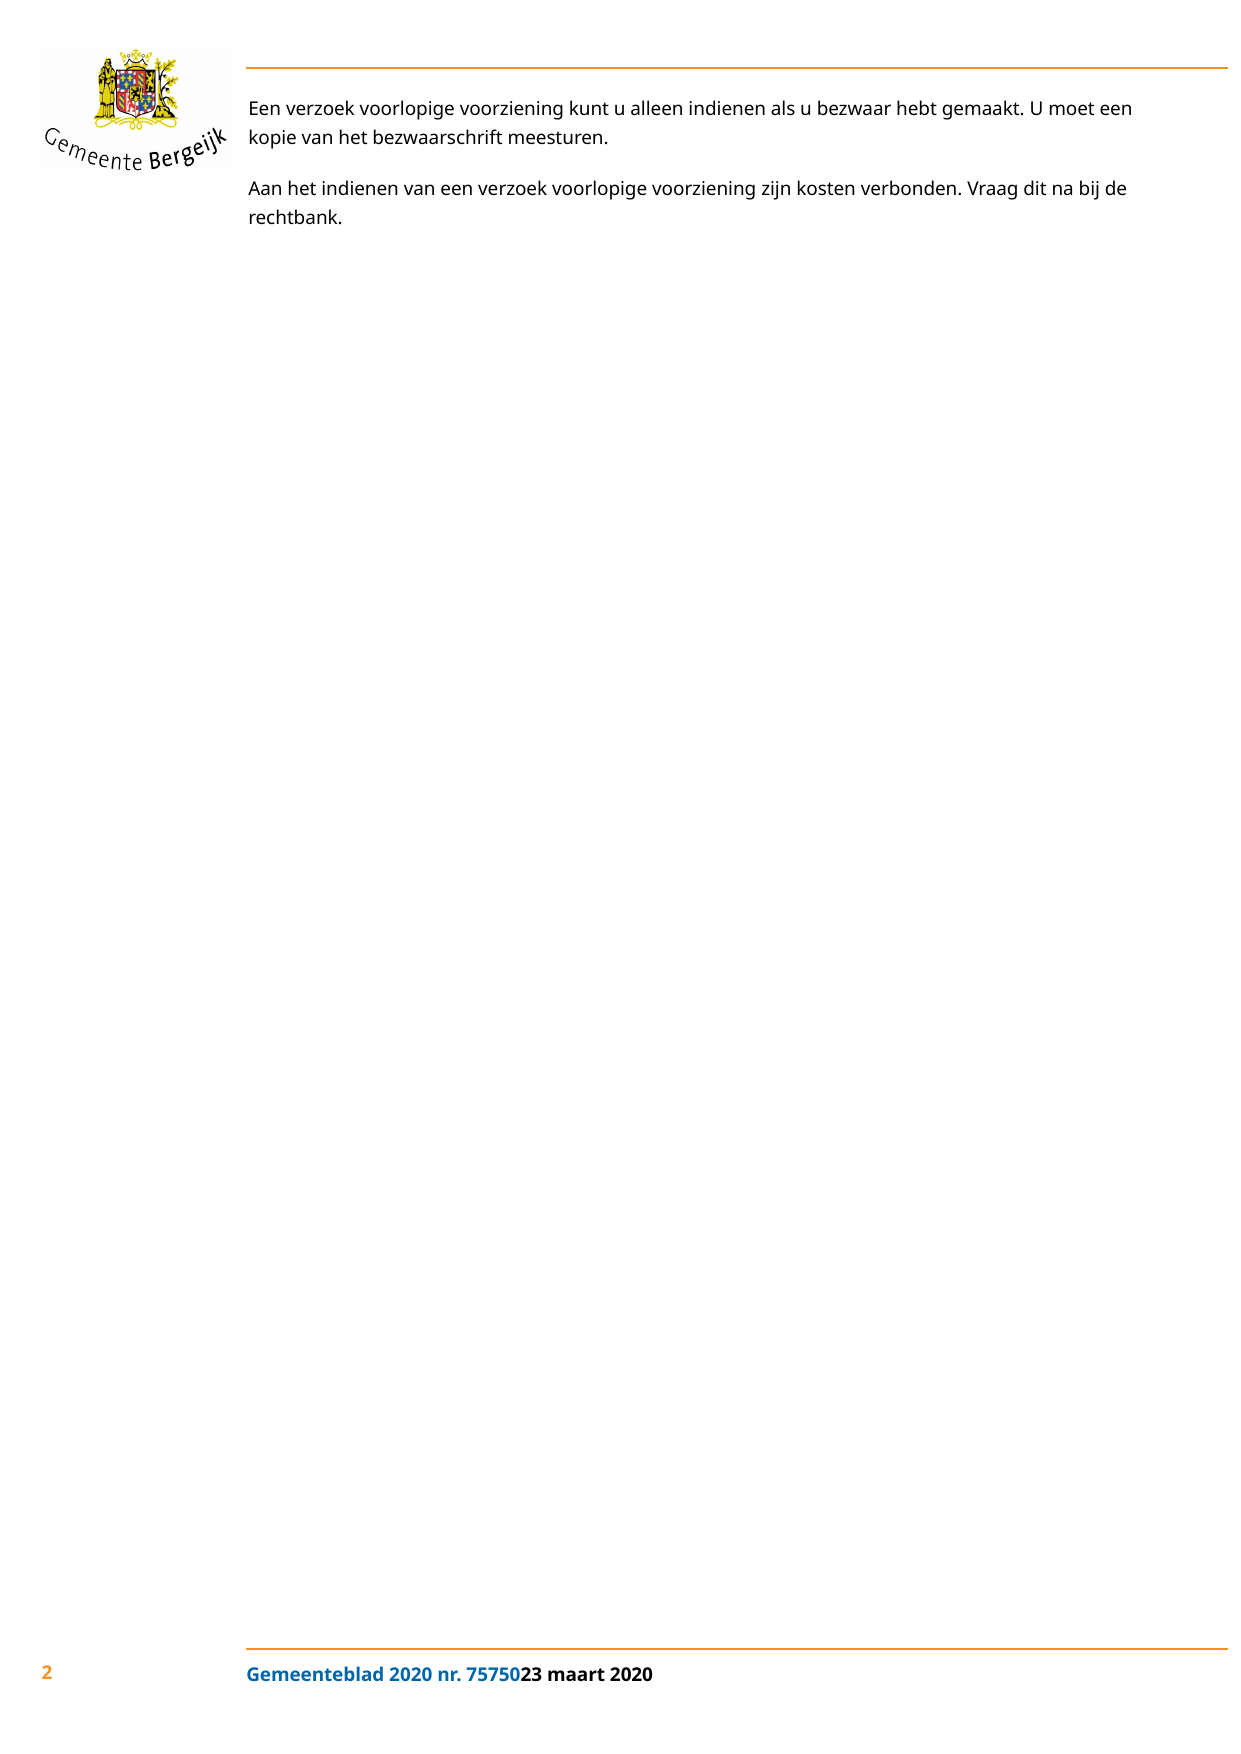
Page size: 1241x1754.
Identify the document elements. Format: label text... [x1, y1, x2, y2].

text Aan het indienen van een verzoek voorlopige voorziening zijn kosten verbonden. Vraag dit na bij de rechtbank. [248, 175, 1152, 230]
text Een verzoek voorlopige voorziening kunt u alleen indienen als u bezwaar hebt gemaakt. U moet een kopie van het bezwaarschrift meesturen. [248, 95, 1152, 150]
picture [41, 47, 231, 172]
